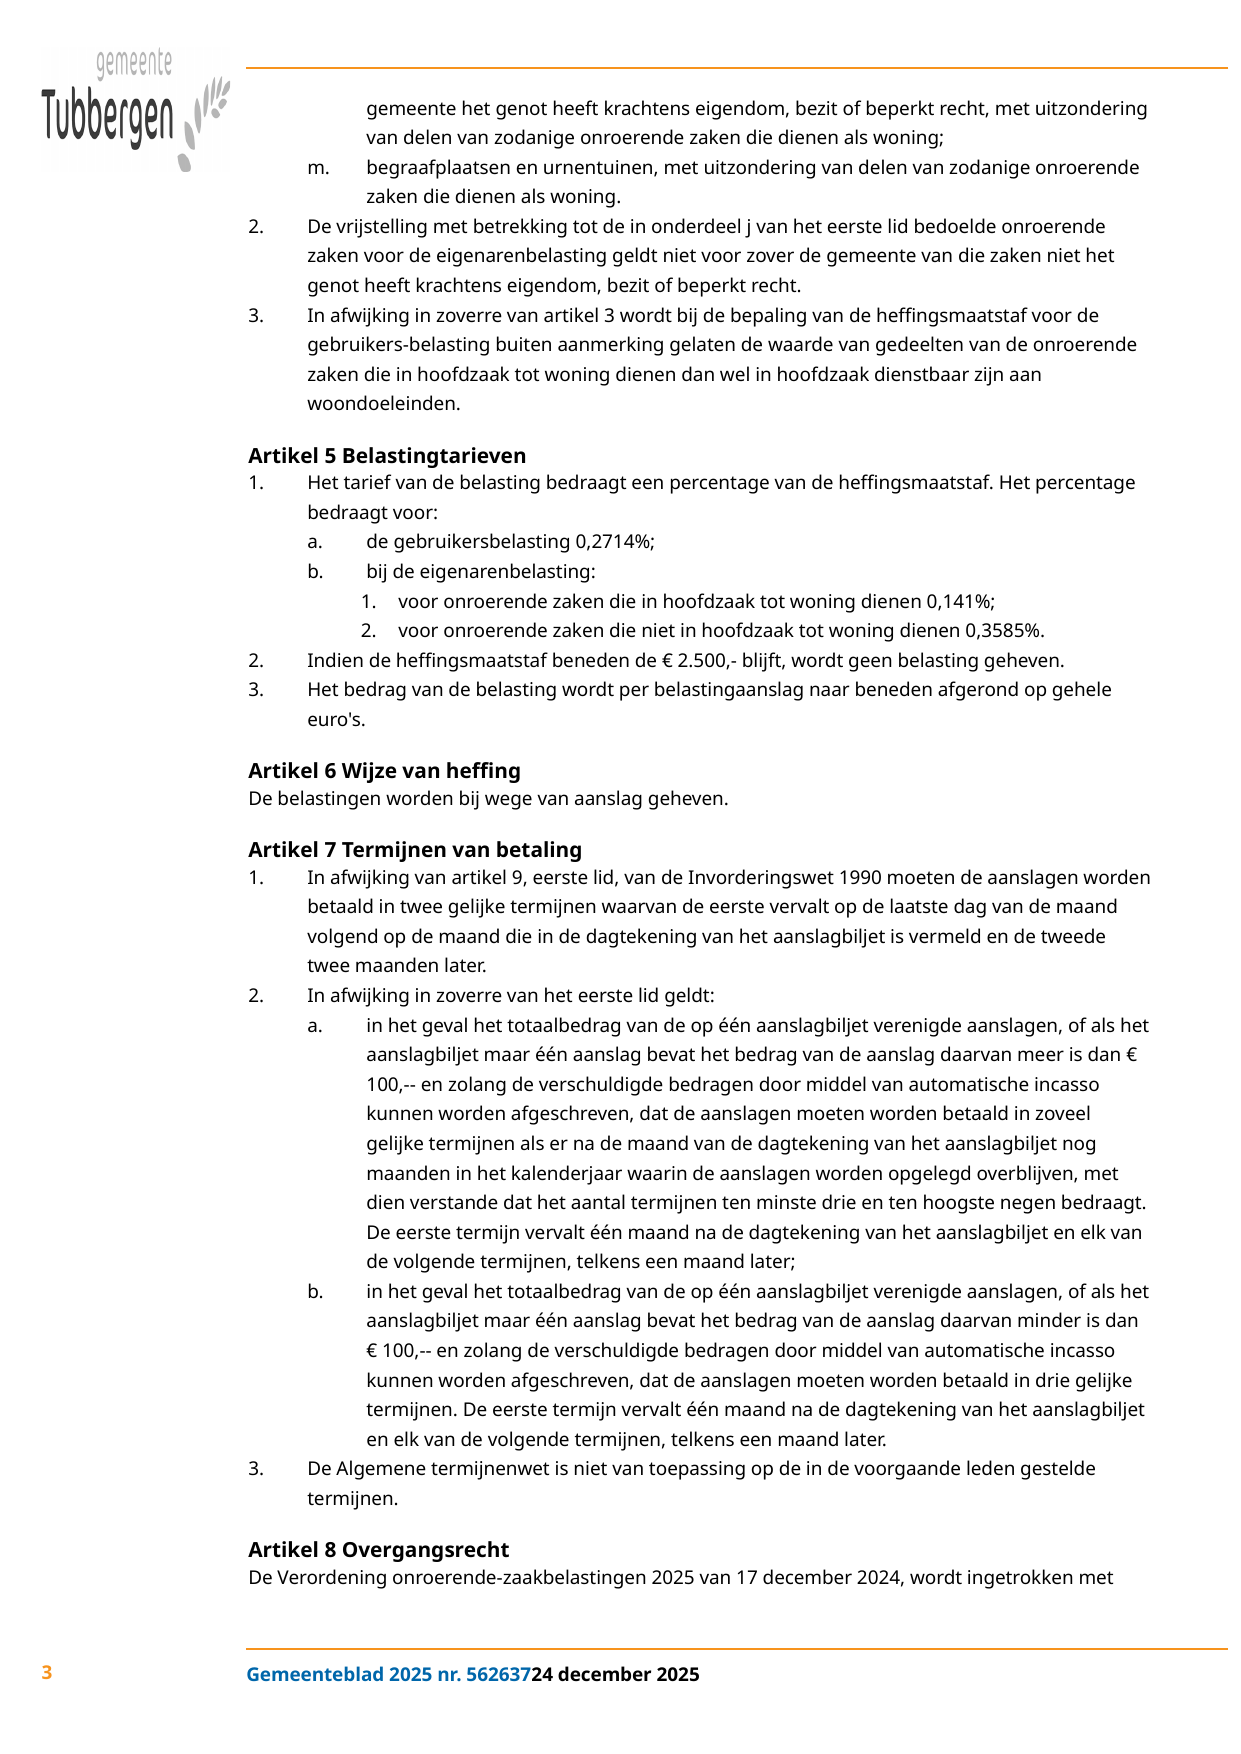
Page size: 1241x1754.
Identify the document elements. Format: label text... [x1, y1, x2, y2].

list de gebruikersbelasting 0,2714%; [307, 529, 1152, 554]
list Het tarief van de belasting bedraagt een percentage van de heffingsmaatstaf. Het percentage bedraagt voor: [248, 469, 1152, 525]
list in het geval het totaalbedrag van de op één aanslagbiljet verenigde aanslagen, of als het aanslagbiljet maar één aanslag bevat het bedrag van de aanslag daarvan meer is dan € 100,-- en zolang de verschuldigde bedragen door middel van automatische incasso kunnen worden afgeschreven, dat de aanslagen moeten worden betaald in zoveel gelijke termijnen als er na de maand van de dagtekening van het aanslagbiljet nog maanden in het kalenderjaar waarin de aanslagen worden opgelegd overblijven, met dien verstande dat het aantal termijnen ten minste drie en ten hoogste negen bedraagt. De eerste termijn vervalt één maand na de dagtekening van het aanslagbiljet en elk van de volgende termijnen, telkens een maand later; [307, 1012, 1152, 1274]
text Artikel 5 Belastingtarieven [248, 441, 1152, 469]
list voor onroerende zaken die niet in hoofdzaak tot woning dienen 0,3585%. [361, 617, 1152, 643]
list bij de eigenarenbelasting: [307, 558, 1152, 584]
text De Verordening onroerende-zaakbelastingen 2025 van 17 december 2024, wordt ingetrokken met [248, 1564, 1152, 1590]
picture [41, 47, 231, 172]
list In afwijking van artikel 9, eerste lid, van de Invorderingswet 1990 moeten de aanslagen worden betaald in twee gelijke termijnen waarvan de eerste vervalt op de laatste dag van de maand volgend op de maand die in de dagtekening van het aanslagbiljet is vermeld en de tweede twee maanden later. [248, 864, 1152, 978]
list In afwijking in zoverre van het eerste lid geldt: [248, 982, 1152, 1008]
list voor onroerende zaken die in hoofdzaak tot woning dienen 0,141%; [361, 588, 1152, 613]
list begraafplaatsen en urnentuinen, met uitzondering van delen van zodanige onroerende zaken die dienen als woning. [307, 154, 1152, 209]
list De vrijstelling met betrekking tot de in onderdeel j van het eerste lid bedoelde onroerende zaken voor de eigenarenbelasting geldt niet voor zover de gemeente van die zaken niet het genot heeft krachtens eigendom, bezit of beperkt recht. [248, 213, 1152, 298]
text De belastingen worden bij wege van aanslag geheven. [248, 785, 1152, 811]
text Artikel 6 Wijze van heffing [248, 757, 1152, 785]
list Indien de heffingsmaatstaf beneden de € 2.500,- blijft, wordt geen belasting geheven. [248, 647, 1152, 673]
list De Algemene termijnenwet is niet van toepassing op de in de voorgaande leden gestelde termijnen. [248, 1456, 1152, 1511]
list in het geval het totaalbedrag van de op één aanslagbiljet verenigde aanslagen, of als het aanslagbiljet maar één aanslag bevat het bedrag van de aanslag daarvan minder is dan € 100,-- en zolang de verschuldigde bedragen door middel van automatische incasso kunnen worden afgeschreven, dat de aanslagen moeten worden betaald in drie gelijke termijnen. De eerste termijn vervalt één maand na de dagtekening van het aanslagbiljet en elk van de volgende termijnen, telkens een maand later. [307, 1278, 1152, 1452]
text Artikel 8 Overgangsrecht [248, 1536, 1152, 1564]
text Artikel 7 Termijnen van betaling [248, 835, 1152, 864]
list Het bedrag van de belasting wordt per belastingaanslag naar beneden afgerond op gehele euro's. [248, 677, 1152, 732]
list In afwijking in zoverre van artikel 3 wordt bij de bepaling van de heffingsmaatstaf voor de gebruikers-belasting buiten aanmerking gelaten de waarde van gedeelten van de onroerende zaken die in hoofdzaak tot woning dienen dan wel in hoofdzaak dienstbaar zijn aan woondoeleinden. [248, 302, 1152, 416]
list gemeente het genot heeft krachtens eigendom, bezit of beperkt recht, met uitzondering van delen van zodanige onroerende zaken die dienen als woning; [307, 95, 1152, 150]
